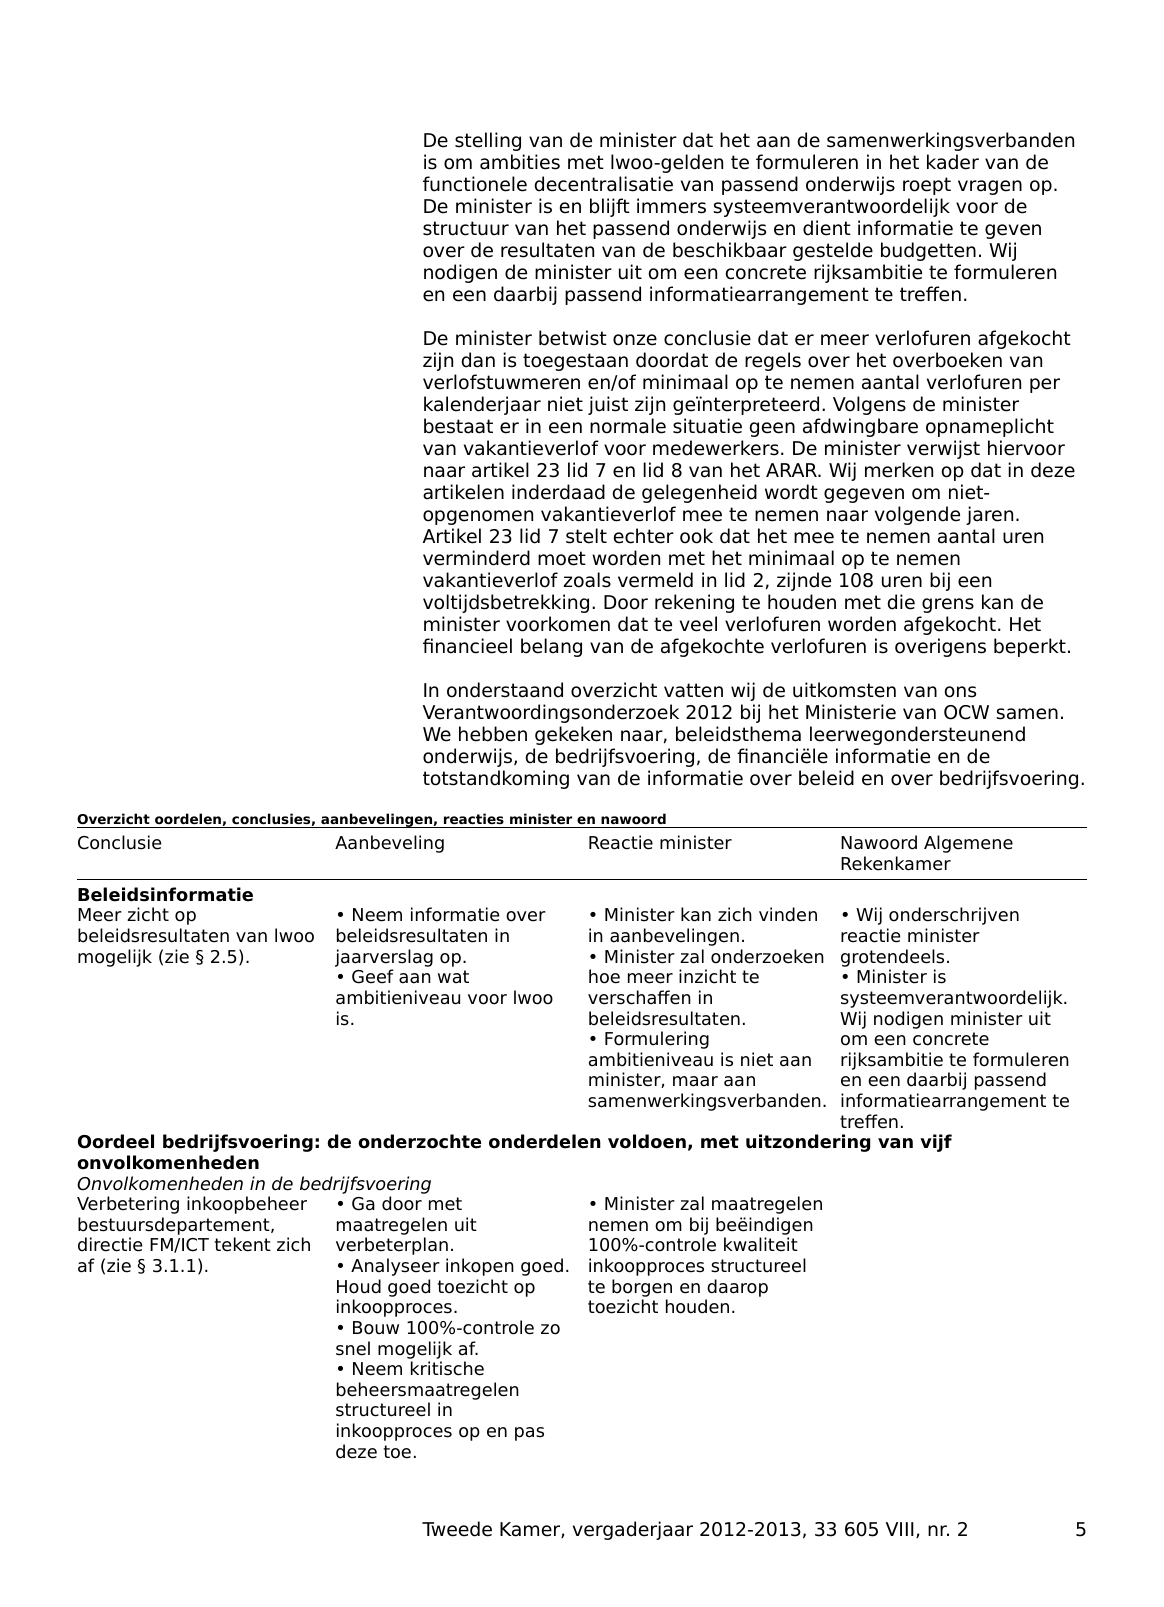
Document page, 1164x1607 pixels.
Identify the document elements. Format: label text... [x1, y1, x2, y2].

table_cell • Neem informatie over beleidsresultaten in jaarverslag op. • Geef aan wat ambitieniveau voor lwoo is. [329, 905, 582, 1132]
table_cell Conclusie [77, 828, 329, 879]
table_cell Nawoord Algemene Rekenkamer [834, 828, 1087, 879]
table_cell • Wij onderschrijven reactie minister grotendeels. • Minister is systeemverantwoordelijk. Wij nodigen minister uit om een concrete rijksambitie te formuleren en een daarbij passend informatiearrangement te treffen. [834, 905, 1087, 1132]
table_cell Meer zicht op beleidsresultaten van lwoo mogelijk (zie § 2.5). [77, 905, 329, 1132]
table_cell Reactie minister [582, 828, 834, 879]
table_cell Onvolkomenheden in de bedrijfsvoering [77, 1174, 1087, 1194]
table_cell • Minister kan zich vinden in aanbevelingen. • Minister zal onderzoeken hoe meer inzicht te verschaffen in beleidsresultaten. • Formulering ambitieniveau is niet aan minister, maar aan samenwerkingsverbanden. [582, 905, 834, 1132]
text In onderstaand overzicht vatten wij de uitkomsten van ons Verantwoordingsonderzoek 2012 bij het Ministerie van OCW samen. We hebben gekeken naar, beleidsthema leerwegondersteunend onderwijs, de bedrijfsvoering, de financiële informatie en de totstandkoming van de informatie over beleid en over bedrijfsvoering. [422, 680, 1087, 790]
table_cell Beleidsinformatie [77, 880, 1087, 905]
text De stelling van de minister dat het aan de samenwerkingsverbanden is om ambities met lwoo-gelden te formuleren in het kader van de functionele decentralisatie van passend onderwijs roept vragen op. De minister is en blijft immers systeemverantwoordelijk voor de structuur van het passend onderwijs en dient informatie te geven over de resultaten van de beschikbaar gestelde budgetten. Wij nodigen de minister uit om een concrete rijksambitie te formuleren en een daarbij passend informatiearrangement te treffen. [422, 130, 1087, 306]
table_cell Verbetering inkoopbeheer bestuursdepartement, directie FM/ICT tekent zich af (zie § 3.1.1). [77, 1194, 329, 1462]
table_cell Oordeel bedrijfsvoering: de onderzochte onderdelen voldoen, met uitzondering van vijf onvolkomenheden [77, 1132, 1087, 1173]
table_cell • Ga door met maatregelen uit verbeterplan. • Analyseer inkopen goed. Houd goed toezicht op inkoopproces. • Bouw 100%-controle zo snel mogelijk af. • Neem kritische beheersmaatregelen structureel in inkoopproces op en pas deze toe. [329, 1194, 582, 1462]
table_cell [834, 1194, 1087, 1462]
table_cell Aanbeveling [329, 828, 582, 879]
text De minister betwist onze conclusie dat er meer verlofuren afgekocht zijn dan is toegestaan doordat de regels over het overboeken van verlofstuwmeren en/of minimaal op te nemen aantal verlofuren per kalenderjaar niet juist zijn geïnterpreteerd. Volgens de minister bestaat er in een normale situatie geen afdwingbare opnameplicht van vakantieverlof voor medewerkers. De minister verwijst hiervoor naar artikel 23 lid 7 en lid 8 van het ARAR. Wij merken op dat in deze artikelen inderdaad de gelegenheid wordt gegeven om niet-opgenomen vakantieverlof mee te nemen naar volgende jaren. Artikel 23 lid 7 stelt echter ook dat het mee te nemen aantal uren verminderd moet worden met het minimaal op te nemen vakantieverlof zoals vermeld in lid 2, zijnde 108 uren bij een voltijdsbetrekking. Door rekening te houden met die grens kan de minister voorkomen dat te veel verlofuren worden afgekocht. Het financieel belang van de afgekochte verlofuren is overigens beperkt. [422, 328, 1087, 658]
table_header Overzicht oordelen, conclusies, aanbevelingen, reacties minister en nawoord [77, 812, 1087, 827]
table_cell • Minister zal maatregelen nemen om bij beëindigen 100%-controle kwaliteit inkoopproces structureel te borgen en daarop toezicht houden. [582, 1194, 834, 1462]
